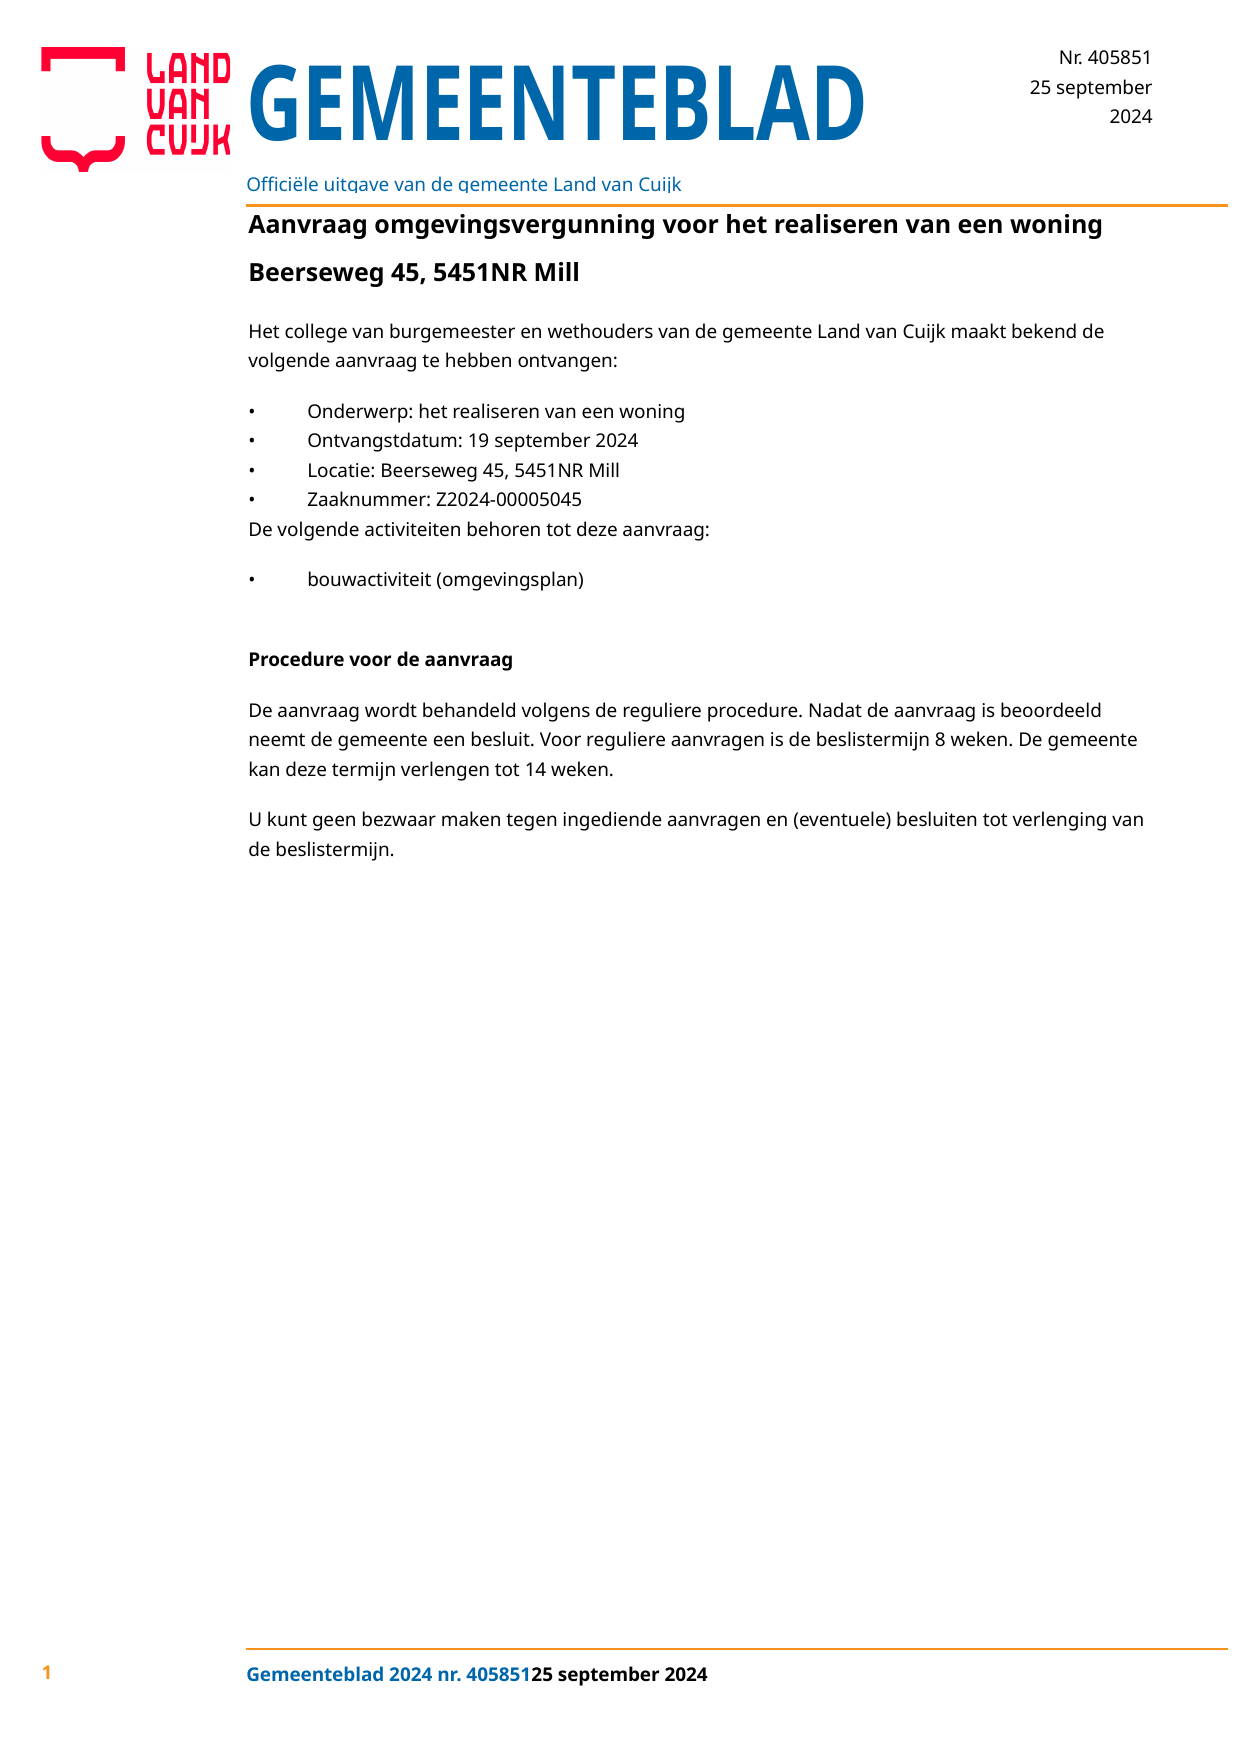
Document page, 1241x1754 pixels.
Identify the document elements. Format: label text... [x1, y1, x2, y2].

text Het college van burgemeester en wethouders van de gemeente Land van Cuijk maakt bekend de volgende aanvraag te hebben ontvangen: [248, 318, 1152, 373]
list Onderwerp: het realiseren van een woning [248, 398, 1152, 424]
text De volgende activiteiten behoren tot deze aanvraag: [248, 516, 1152, 542]
list bouwactiviteit (omgevingsplan) [248, 567, 1152, 592]
list Locatie: Beerseweg 45, 5451NR Mill [248, 457, 1152, 483]
list Ontvangstdatum: 19 september 2024 [248, 427, 1152, 453]
text Aanvraag omgevingsvergunning voor het realiseren van een woning Beerseweg 45, 5451NR Mill [248, 207, 1152, 288]
list Zaaknummer: Z2024-00005045 [248, 487, 1152, 512]
text De aanvraag wordt behandeld volgens de reguliere procedure. Nadat de aanvraag is beoordeeld neemt de gemeente een besluit. Voor reguliere aanvragen is de beslistermijn 8 weken. De gemeente kan deze termijn verlengen tot 14 weken. [248, 697, 1152, 782]
text U kunt geen bezwaar maken tegen ingediende aanvragen en (eventuele) besluiten tot verlenging van de beslistermijn. [248, 807, 1152, 862]
text Procedure voor de aanvraag [248, 647, 1152, 672]
picture [41, 47, 231, 172]
